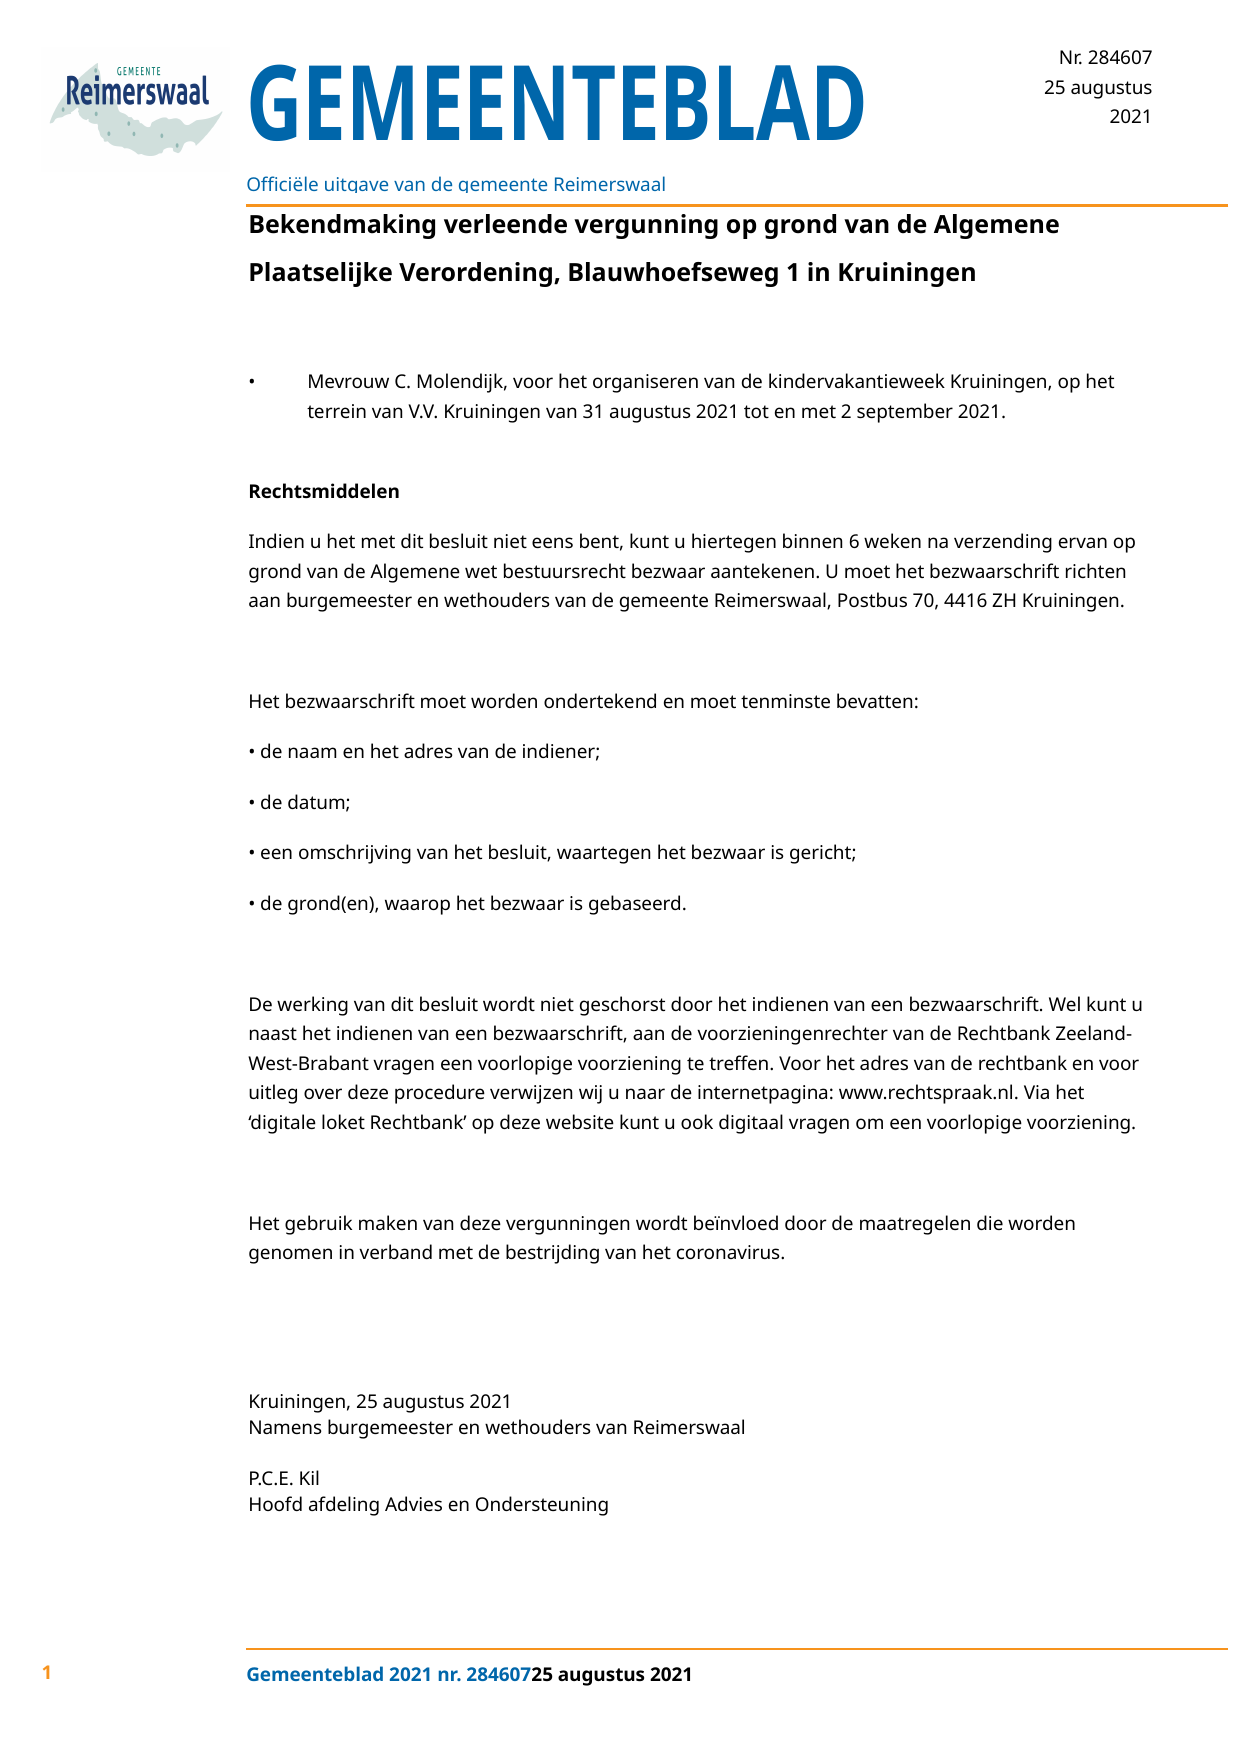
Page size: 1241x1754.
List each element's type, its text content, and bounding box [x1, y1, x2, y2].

text Indien u het met dit besluit niet eens bent, kunt u hiertegen binnen 6 weken na verzending ervan op grond van de Algemene wet bestuursrecht bezwaar aantekenen. U moet het bezwaarschrift richten aan burgemeester en wethouders van de gemeente Reimerswaal, Postbus 70, 4416 ZH Kruiningen. [248, 528, 1152, 613]
list Mevrouw C. Molendijk, voor het organiseren van de kindervakantieweek Kruiningen, op het terrein van V.V. Kruiningen van 31 augustus 2021 tot en met 2 september 2021. [248, 368, 1152, 424]
text • een omschrijving van het besluit, waartegen het bezwaar is gericht; [248, 839, 1152, 865]
text Namens burgemeester en wethouders van Reimerswaal [248, 1414, 1152, 1440]
text P.C.E. Kil [248, 1465, 1152, 1491]
text Bekendmaking verleende vergunning op grond van de Algemene Plaatselijke Verordening, Blauwhoefseweg 1 in Kruiningen [248, 207, 1152, 288]
text Het gebruik maken van deze vergunningen wordt beïnvloed door de maatregelen die worden genomen in verband met de bestrijding van het coronavirus. [248, 1210, 1152, 1265]
text • de datum; [248, 789, 1152, 815]
text • de naam en het adres van de indiener; [248, 739, 1152, 764]
text Het bezwaarschrift moet worden ondertekend en moet tenminste bevatten: [248, 688, 1152, 714]
text • de grond(en), waarop het bezwaar is gebaseerd. [248, 890, 1152, 916]
text De werking van dit besluit wordt niet geschorst door het indienen van een bezwaarschrift. Wel kunt u naast het indienen van een bezwaarschrift, aan de voorzieningenrechter van de Rechtbank Zeeland-West-Brabant vragen een voorlopige voorziening te treffen. Voor het adres van de rechtbank en voor uitleg over deze procedure verwijzen wij u naar de internetpagina: www.rechtspraak.nl. Via het ‘digitale loket Rechtbank’ op deze website kunt u ook digitaal vragen om een voorlopige voorziening. [248, 991, 1152, 1135]
text Rechtsmiddelen [248, 478, 1152, 504]
text Kruiningen, ‎25 augustus 2021 [248, 1388, 1152, 1414]
text Hoofd afdeling Advies en Ondersteuning [248, 1491, 1152, 1517]
picture [41, 47, 231, 172]
